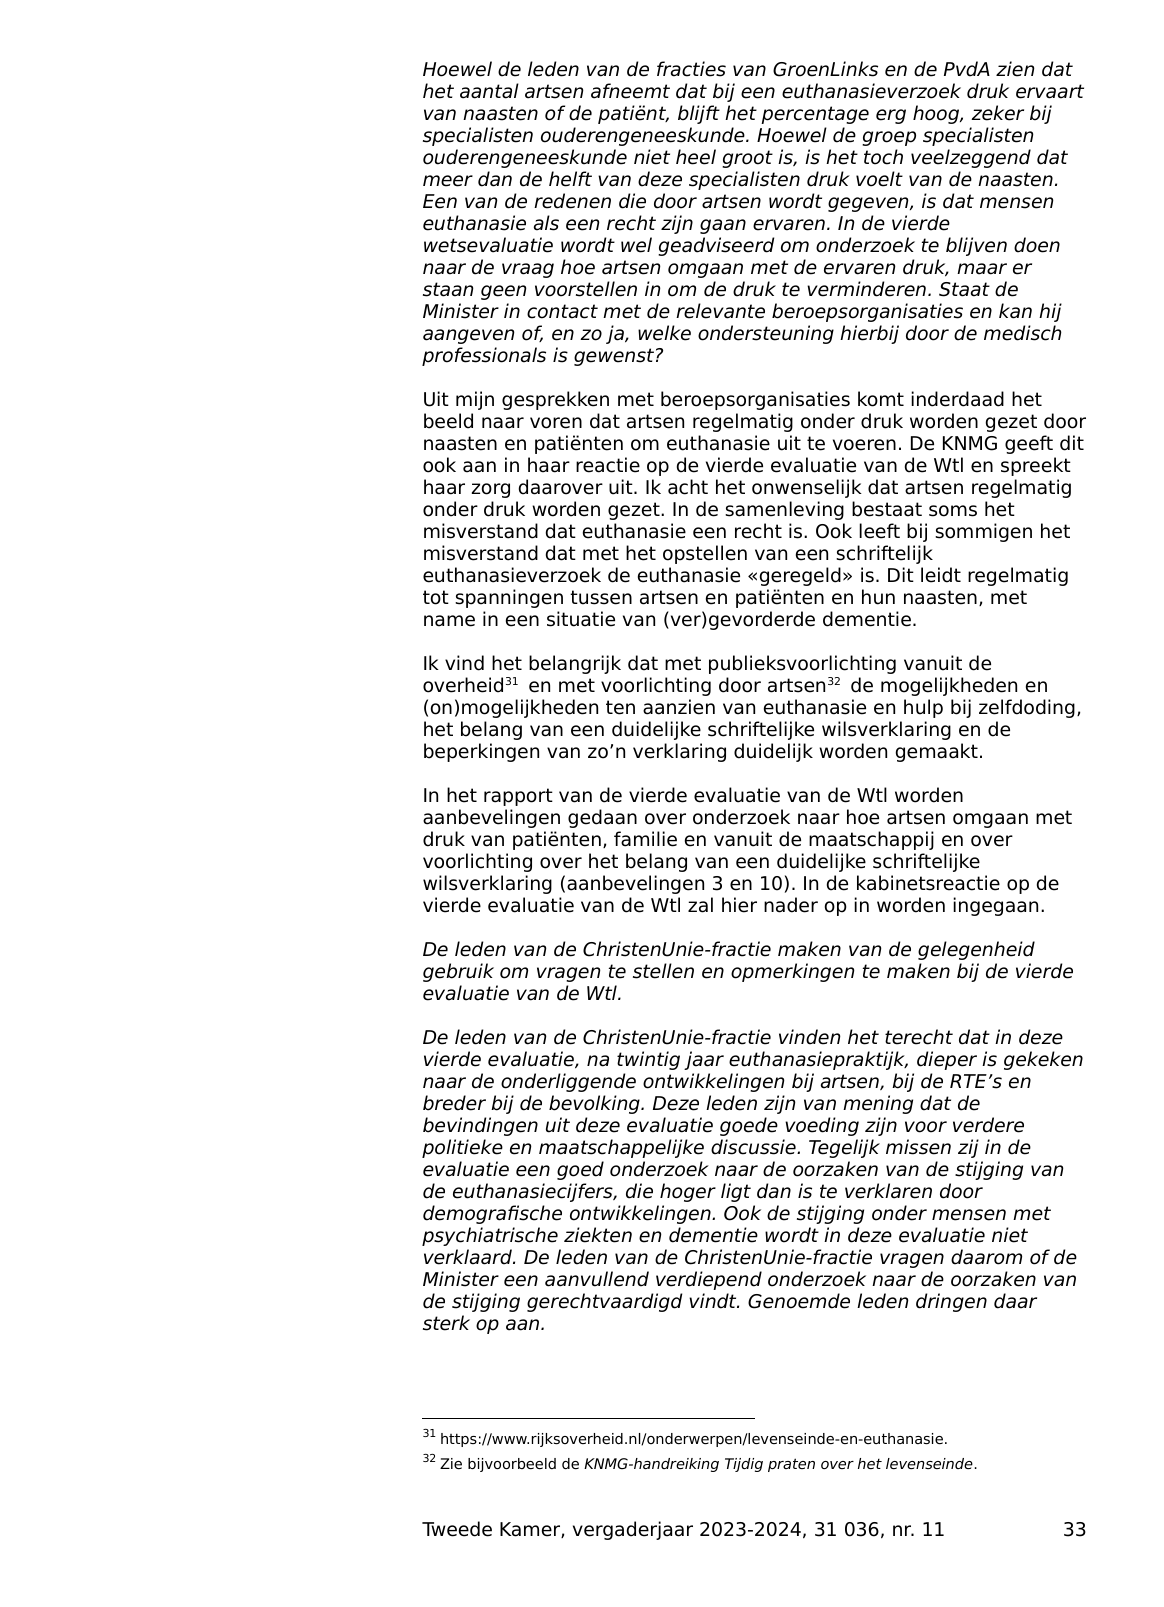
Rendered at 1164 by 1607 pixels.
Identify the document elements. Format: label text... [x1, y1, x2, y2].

text De leden van de ChristenUnie-fractie maken van de gelegenheid gebruik om vragen te stellen en opmerkingen te maken bij de vierde evaluatie van de Wtl. [422, 939, 1087, 1005]
text De leden van de ChristenUnie-fractie vinden het terecht dat in deze vierde evaluatie, na twintig jaar euthanasiepraktijk, dieper is gekeken naar de onderliggende ontwikkelingen bij artsen, bij de RTE’s en breder bij de bevolking. Deze leden zijn van mening dat de bevindingen uit deze evaluatie goede voeding zijn voor verdere politieke en maatschappelijke discussie. Tegelijk missen zij in de evaluatie een goed onderzoek naar de oorzaken van de stijging van de euthanasiecijfers, die hoger ligt dan is te verklaren door demografische ontwikkelingen. Ook de stijging onder mensen met psychiatrische ziekten en dementie wordt in deze evaluatie niet verklaard. De leden van de ChristenUnie-fractie vragen daarom of de Minister een aanvullend verdiepend onderzoek naar de oorzaken van de stijging gerechtvaardigd vindt. Genoemde leden dringen daar sterk op aan. [422, 1027, 1087, 1335]
text In het rapport van de vierde evaluatie van de Wtl worden aanbevelingen gedaan over onderzoek naar hoe artsen omgaan met druk van patiënten, familie en vanuit de maatschappij en over voorlichting over het belang van een duidelijke schriftelijke wilsverklaring (aanbevelingen 3 en 10). In de kabinetsreactie op de vierde evaluatie van de Wtl zal hier nader op in worden ingegaan. [422, 785, 1087, 917]
text Ik vind het belangrijk dat met publieksvoorlichting vanuit de overheid en met voorlichting door artsen de mogelijkheden en (on)mogelijkheden ten aanzien van euthanasie en hulp bij zelfdoding, het belang van een duidelijke schriftelijke wilsverklaring en de beperkingen van zo’n verklaring duidelijk worden gemaakt. [422, 653, 1087, 763]
text Hoewel de leden van de fracties van GroenLinks en de PvdA zien dat het aantal artsen afneemt dat bij een euthanasieverzoek druk ervaart van naasten of de patiënt, blijft het percentage erg hoog, zeker bij specialisten ouderengeneeskunde. Hoewel de groep specialisten ouderengeneeskunde niet heel groot is, is het toch veelzeggend dat meer dan de helft van deze specialisten druk voelt van de naasten. Een van de redenen die door artsen wordt gegeven, is dat mensen euthanasie als een recht zijn gaan ervaren. In de vierde wetsevaluatie wordt wel geadviseerd om onderzoek te blijven doen naar de vraag hoe artsen omgaan met de ervaren druk, maar er staan geen voorstellen in om de druk te verminderen. Staat de Minister in contact met de relevante beroepsorganisaties en kan hij aangeven of, en zo ja, welke ondersteuning hierbij door de medisch professionals is gewenst? [422, 59, 1087, 367]
text Uit mijn gesprekken met beroepsorganisaties komt inderdaad het beeld naar voren dat artsen regelmatig onder druk worden gezet door naasten en patiënten om euthanasie uit te voeren. De KNMG geeft dit ook aan in haar reactie op de vierde evaluatie van de Wtl en spreekt haar zorg daarover uit. Ik acht het onwenselijk dat artsen regelmatig onder druk worden gezet. In de samenleving bestaat soms het misverstand dat euthanasie een recht is. Ook leeft bij sommigen het misverstand dat met het opstellen van een schriftelijk euthanasieverzoek de euthanasie «geregeld» is. Dit leidt regelmatig tot spanningen tussen artsen en patiënten en hun naasten, met name in een situatie van (ver)gevorderde dementie. [422, 389, 1087, 631]
text https://www.rijksoverheid.nl/onderwerpen/levenseinde-en-euthanasie. [422, 1427, 1087, 1449]
text Zie bijvoorbeeld de KNMG-handreiking Tijdig praten over het levenseinde. [422, 1452, 1087, 1474]
